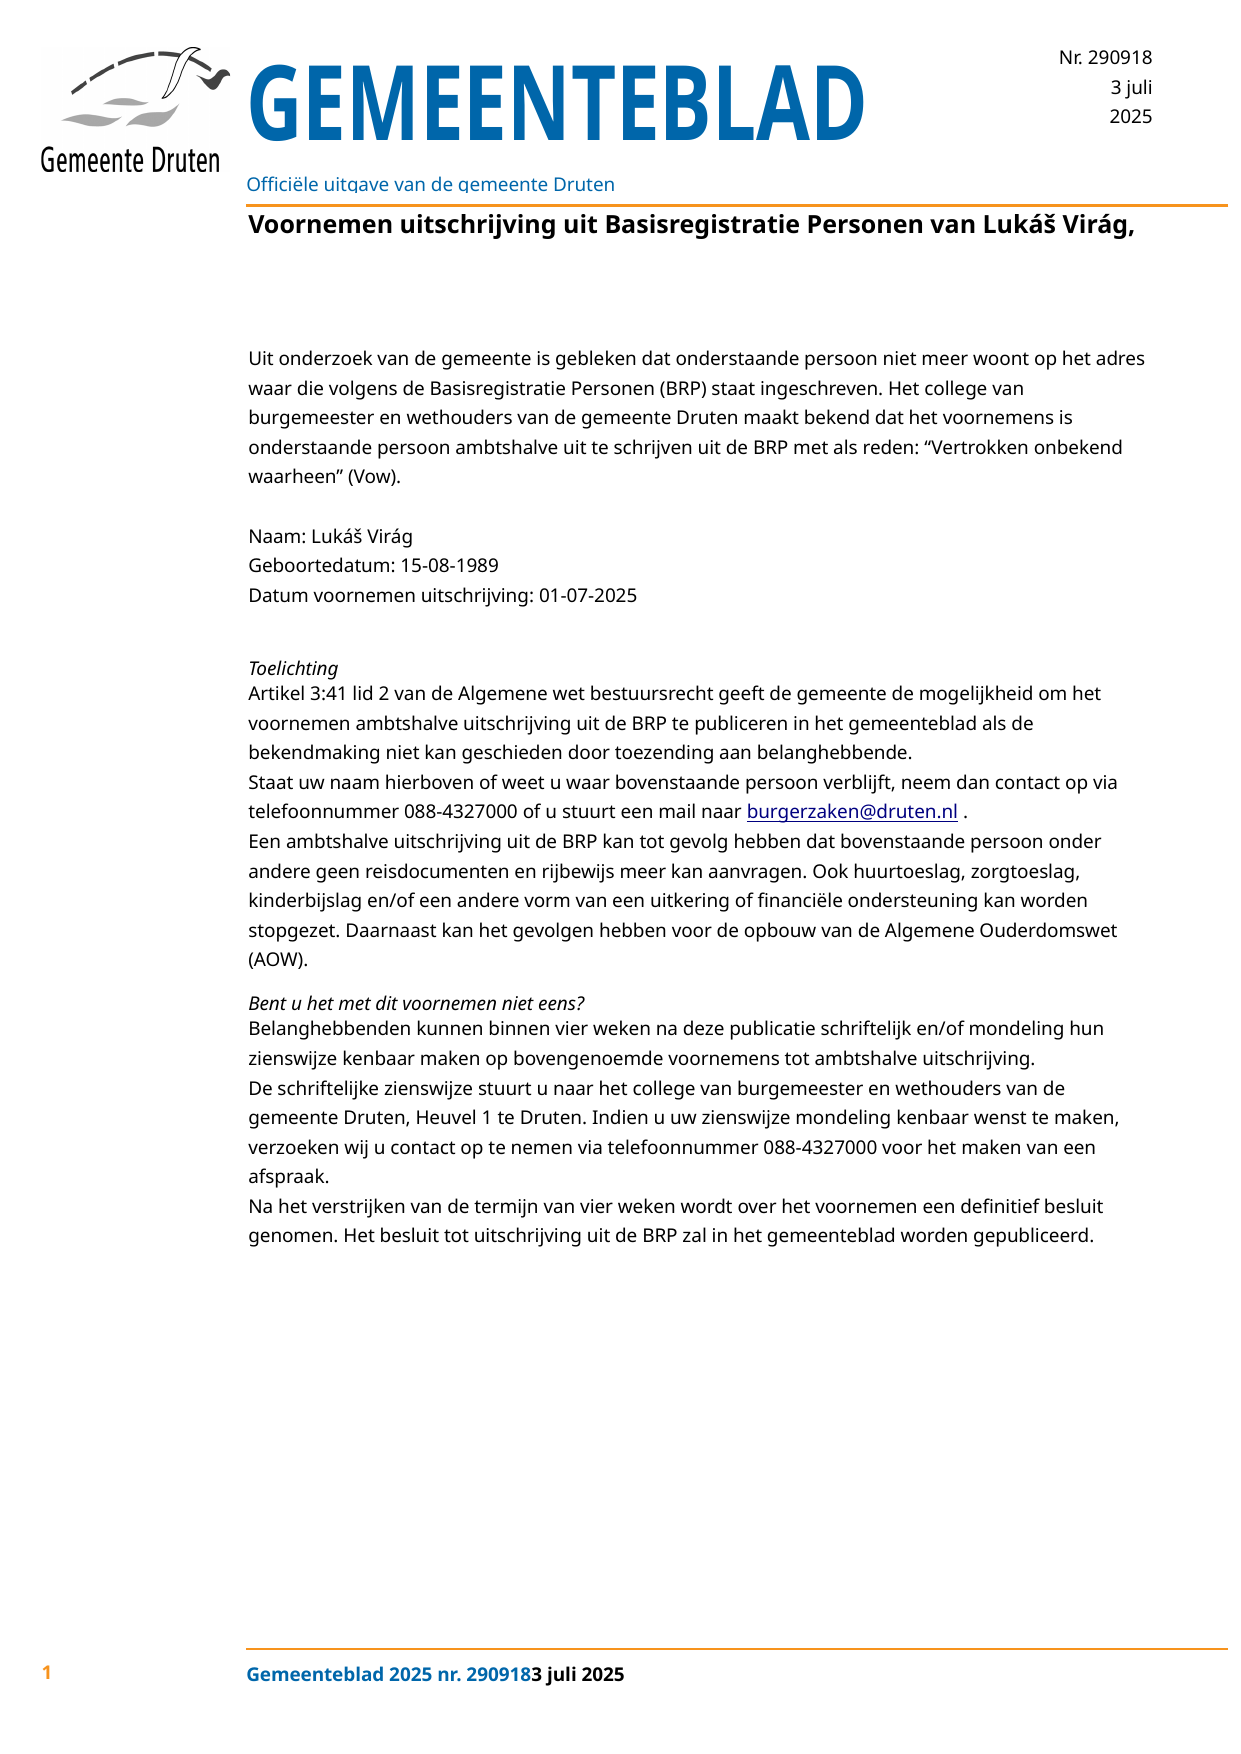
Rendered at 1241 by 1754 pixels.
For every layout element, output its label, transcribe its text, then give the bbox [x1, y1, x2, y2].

text Na het verstrijken van de termijn van vier weken wordt over het voornemen een definitief besluit genomen. Het besluit tot uitschrijving uit de BRP zal in het gemeenteblad worden gepubliceerd. [248, 1193, 1152, 1248]
text Belanghebbenden kunnen binnen vier weken na deze publicatie schriftelijk en/of mondeling hun zienswijze kenbaar maken op bovengenoemde voornemens tot ambtshalve uitschrijving. [248, 1016, 1152, 1071]
text Toelichting [248, 655, 1152, 680]
text Geboortedatum: 15-08-1989 [248, 552, 1152, 578]
text Datum voornemen uitschrijving: 01-07-2025 [248, 582, 1152, 608]
text Uit onderzoek van de gemeente is gebleken dat onderstaande persoon niet meer woont op het adres waar die volgens de Basisregistratie Personen (BRP) staat ingeschreven. Het college van burgemeester en wethouders van de gemeente Druten maakt bekend dat het voornemens is onderstaande persoon ambtshalve uit te schrijven uit de BRP met als reden: “Vertrokken onbekend waarheen” (Vow). [248, 345, 1152, 489]
picture [41, 47, 231, 172]
text Een ambtshalve uitschrijving uit de BRP kan tot gevolg hebben dat bovenstaande persoon onder andere geen reisdocumenten en rijbewijs meer kan aanvragen. Ook huurtoeslag, zorgtoeslag, kinderbijslag en/of een andere vorm van een uitkering of financiële ondersteuning kan worden stopgezet. Daarnaast kan het gevolgen hebben voor de opbouw van de Algemene Ouderdomswet (AOW). [248, 828, 1152, 972]
text De schriftelijke zienswijze stuurt u naar het college van burgemeester en wethouders van de gemeente Druten, Heuvel 1 te Druten. Indien u uw zienswijze mondeling kenbaar wenst te maken, verzoeken wij u contact op te nemen via telefoonnummer 088-4327000 voor het maken van een afspraak. [248, 1075, 1152, 1189]
text Naam: Lukáš Virág [248, 523, 1152, 548]
text Artikel 3:41 lid 2 van de Algemene wet bestuursrecht geeft de gemeente de mogelijkheid om het voornemen ambtshalve uitschrijving uit de BRP te publiceren in het gemeenteblad als de bekendmaking niet kan geschieden door toezending aan belanghebbende. [248, 680, 1152, 765]
text Voornemen uitschrijving uit Basisregistratie Personen van Lukáš Virág, [248, 207, 1152, 241]
text Staat uw naam hierboven of weet u waar bovenstaande persoon verblijft, neem dan contact op via telefoonnummer 088-4327000 of u stuurt een mail naar burgerzaken@druten.nl . [248, 769, 1152, 824]
text Bent u het met dit voornemen niet eens? [248, 990, 1152, 1016]
